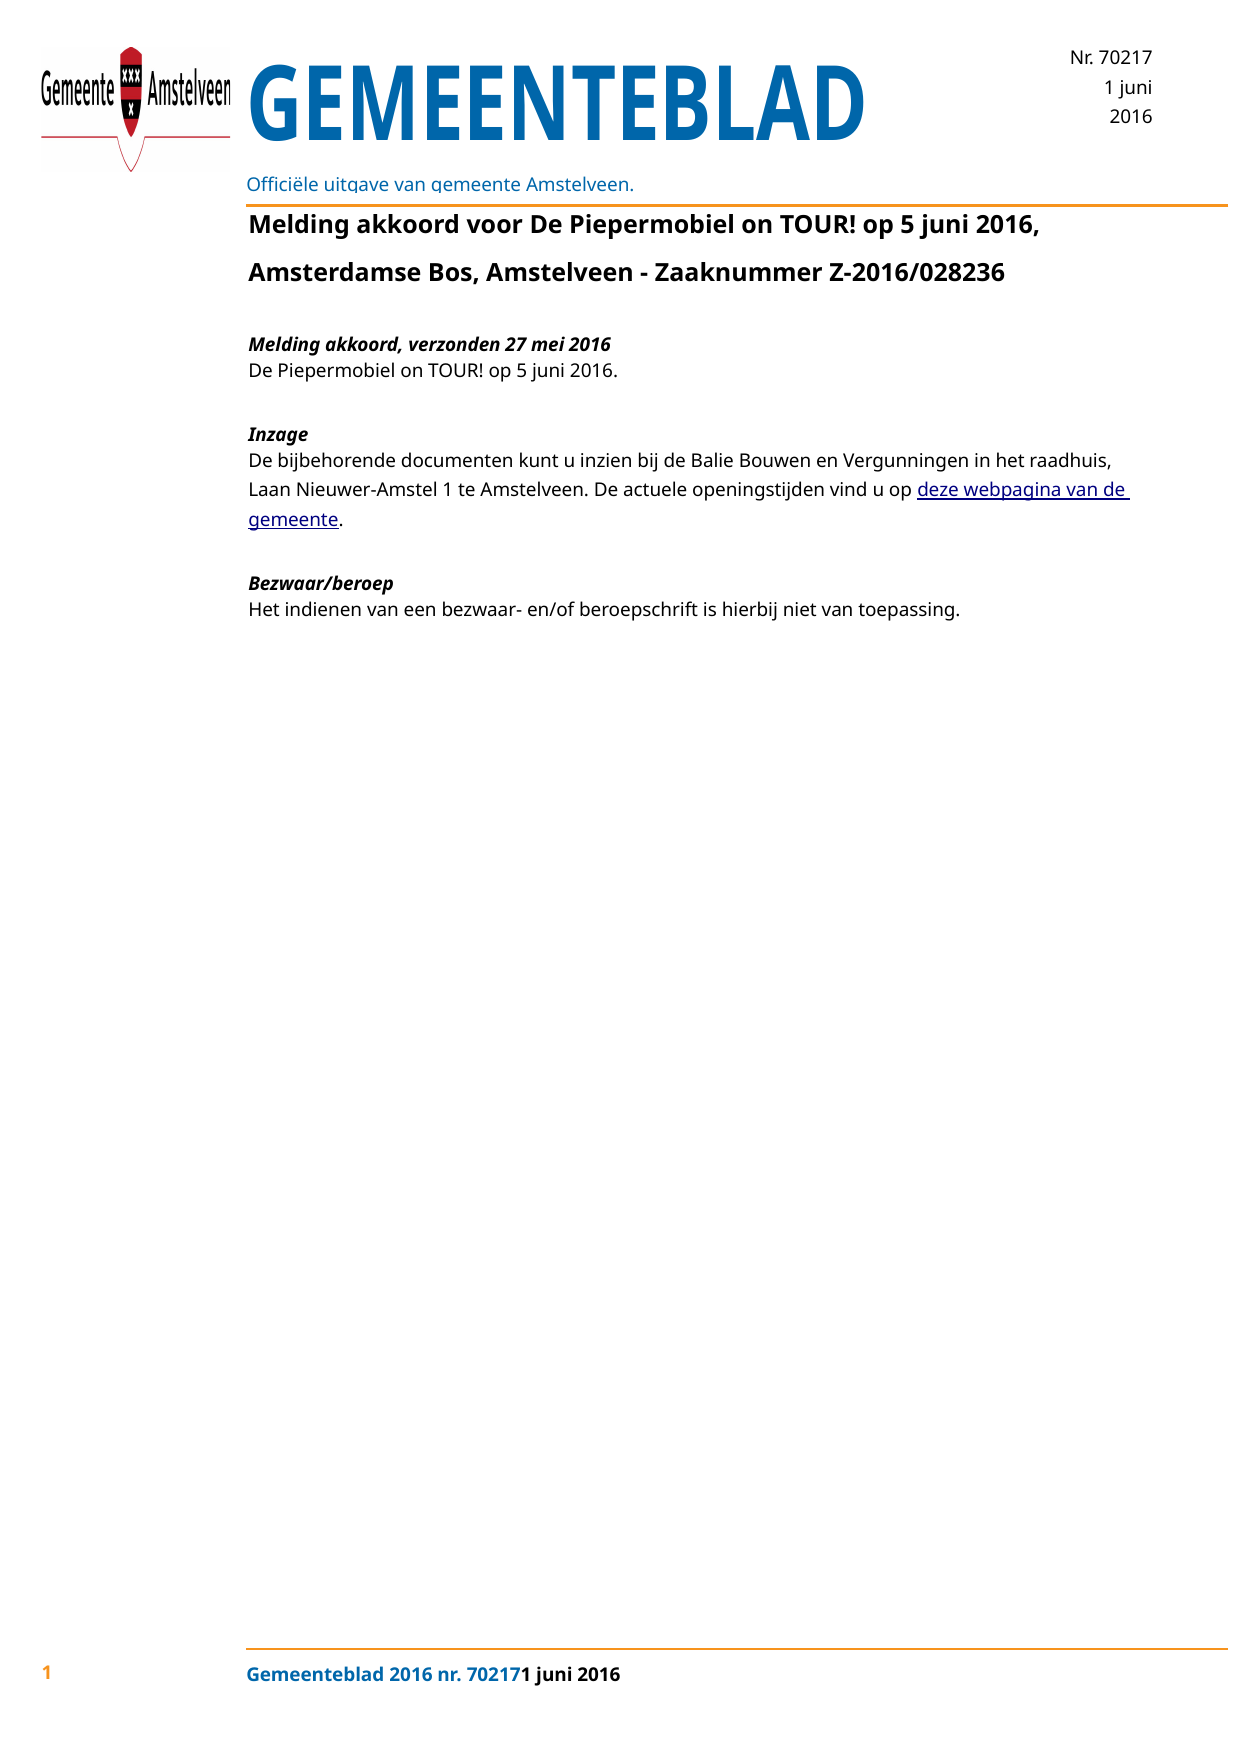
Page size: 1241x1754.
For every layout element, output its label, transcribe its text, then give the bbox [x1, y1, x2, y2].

text Bezwaar/beroep [248, 570, 1152, 596]
text Melding akkoord voor De Piepermobiel on TOUR! op 5 juni 2016, Amsterdamse Bos, Amstelveen - Zaaknummer Z-2016/028236 [248, 207, 1152, 288]
text Inzage [248, 421, 1152, 447]
text Melding akkoord, verzonden 27 mei 2016 [248, 331, 1152, 357]
text De bijbehorende documenten kunt u inzien bij de Balie Bouwen en Vergunningen in het raadhuis, Laan Nieuwer-Amstel 1 te Amstelveen. De actuele openingstijden vind u op deze webpagina van de gemeente. [248, 447, 1152, 532]
text De Piepermobiel on TOUR! op 5 juni 2016. [248, 357, 1152, 383]
picture [41, 47, 231, 172]
text Het indienen van een bezwaar- en/of beroepschrift is hierbij niet van toepassing. [248, 596, 1152, 621]
